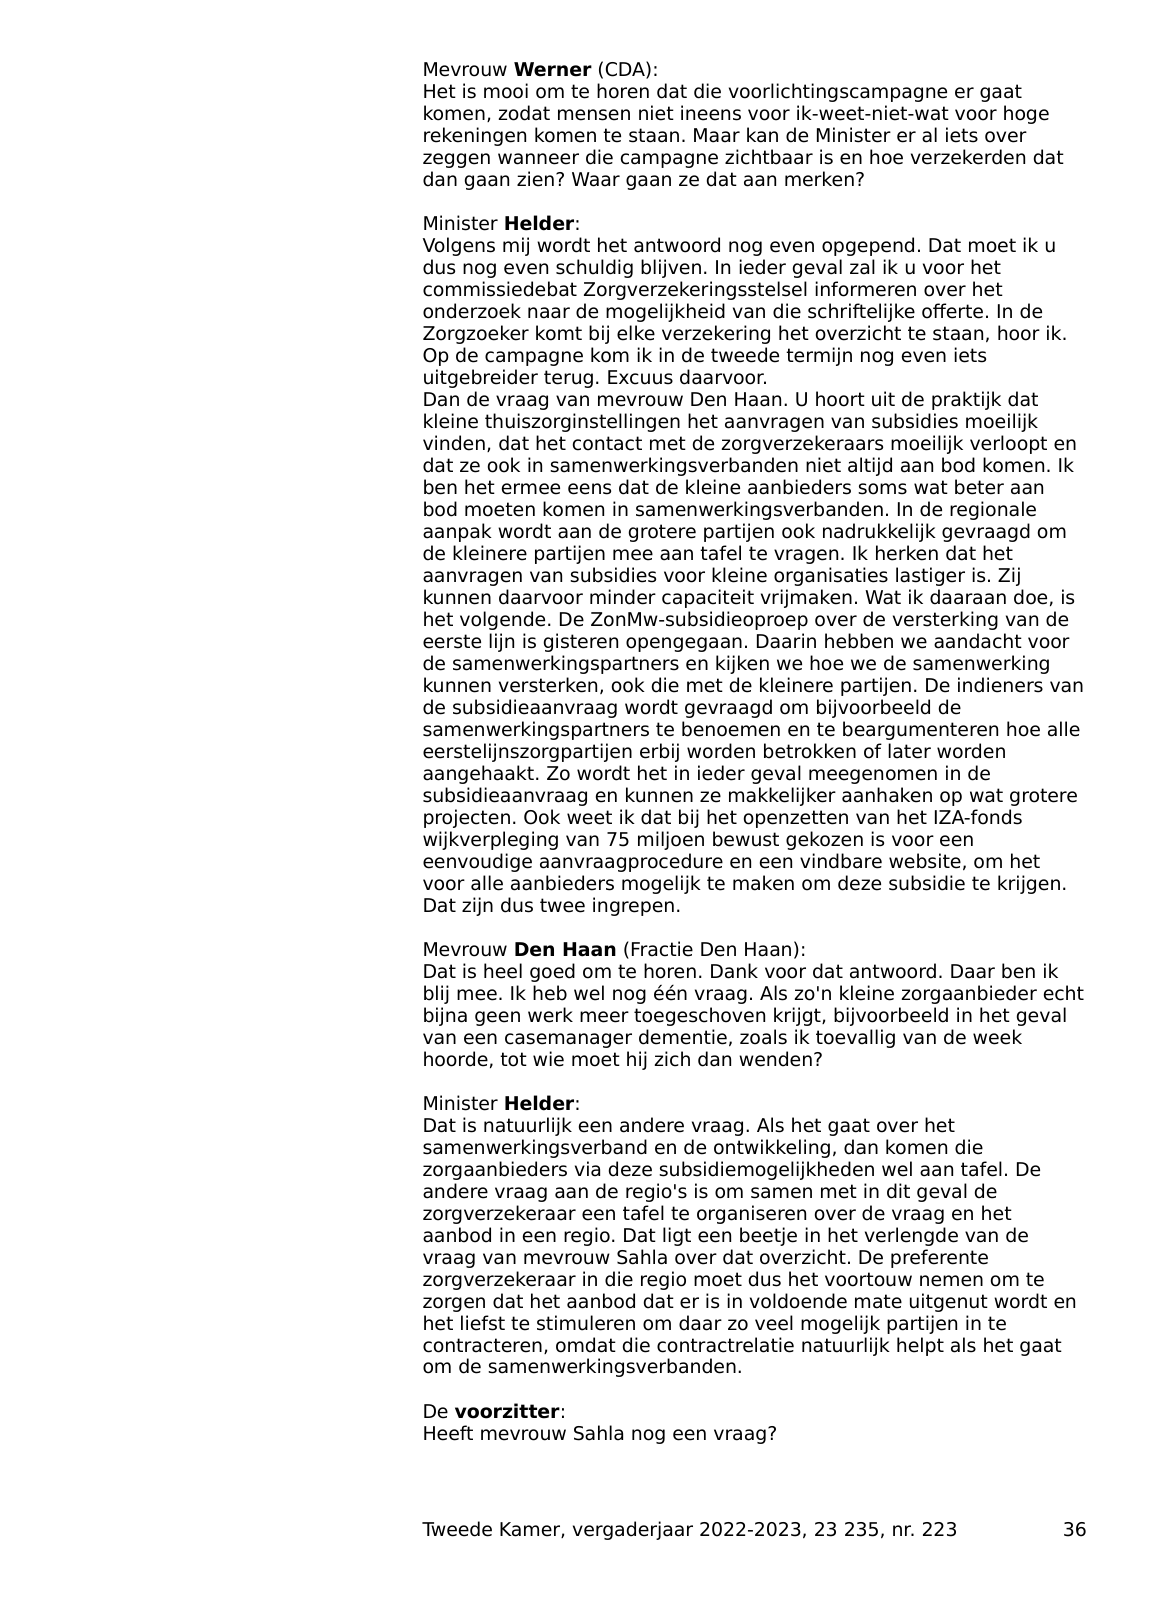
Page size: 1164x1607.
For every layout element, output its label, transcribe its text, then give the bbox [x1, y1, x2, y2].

text De voorzitter: [422, 1401, 1087, 1423]
text Dat is heel goed om te horen. Dank voor dat antwoord. Daar ben ik blij mee. Ik heb wel nog één vraag. Als zo'n kleine zorgaanbieder echt bijna geen werk meer toegeschoven krijgt, bijvoorbeeld in het geval van een casemanager dementie, zoals ik toevallig van de week hoorde, tot wie moet hij zich dan wenden? [422, 961, 1087, 1071]
text Minister Helder: [422, 213, 1087, 235]
text Dan de vraag van mevrouw Den Haan. U hoort uit de praktijk dat kleine thuiszorginstellingen het aanvragen van subsidies moeilijk vinden, dat het contact met de zorgverzekeraars moeilijk verloopt en dat ze ook in samenwerkingsverbanden niet altijd aan bod komen. Ik ben het ermee eens dat de kleine aanbieders soms wat beter aan bod moeten komen in samenwerkingsverbanden. In de regionale aanpak wordt aan de grotere partijen ook nadrukkelijk gevraagd om de kleinere partijen mee aan tafel te vragen. Ik herken dat het aanvragen van subsidies voor kleine organisaties lastiger is. Zij kunnen daarvoor minder capaciteit vrijmaken. Wat ik daaraan doe, is het volgende. De ZonMw-subsidieoproep over de versterking van de eerste lijn is gisteren opengegaan. Daarin hebben we aandacht voor de samenwerkingspartners en kijken we hoe we de samenwerking kunnen versterken, ook die met de kleinere partijen. De indieners van de subsidieaanvraag wordt gevraagd om bijvoorbeeld de samenwerkingspartners te benoemen en te beargumenteren hoe alle eerstelijnszorgpartijen erbij worden betrokken of later worden aangehaakt. Zo wordt het in ieder geval meegenomen in de subsidieaanvraag en kunnen ze makkelijker aanhaken op wat grotere projecten. Ook weet ik dat bij het openzetten van het IZA-fonds wijkverpleging van 75 miljoen bewust gekozen is voor een eenvoudige aanvraagprocedure en een vindbare website, om het voor alle aanbieders mogelijk te maken om deze subsidie te krijgen. Dat zijn dus twee ingrepen. [422, 389, 1087, 916]
text Heeft mevrouw Sahla nog een vraag? [422, 1423, 1087, 1444]
text Dat is natuurlijk een andere vraag. Als het gaat over het samenwerkingsverband en de ontwikkeling, dan komen die zorgaanbieders via deze subsidiemogelijkheden wel aan tafel. De andere vraag aan de regio's is om samen met in dit geval de zorgverzekeraar een tafel te organiseren over de vraag en het aanbod in een regio. Dat ligt een beetje in het verlengde van de vraag van mevrouw Sahla over dat overzicht. De preferente zorgverzekeraar in die regio moet dus het voortouw nemen om te zorgen dat het aanbod dat er is in voldoende mate uitgenut wordt en het liefst te stimuleren om daar zo veel mogelijk partijen in te contracteren, omdat die contractrelatie natuurlijk helpt als het gaat om de samenwerkingsverbanden. [422, 1115, 1087, 1378]
text Minister Helder: [422, 1093, 1087, 1115]
text Volgens mij wordt het antwoord nog even opgepend. Dat moet ik u dus nog even schuldig blijven. In ieder geval zal ik u voor het commissiedebat Zorgverzekeringsstelsel informeren over het onderzoek naar de mogelijkheid van die schriftelijke offerte. In de Zorgzoeker komt bij elke verzekering het overzicht te staan, hoor ik. Op de campagne kom ik in de tweede termijn nog even iets uitgebreider terug. Excuus daarvoor. [422, 235, 1087, 389]
text Mevrouw Werner (CDA): [422, 59, 1087, 81]
text Het is mooi om te horen dat die voorlichtingscampagne er gaat komen, zodat mensen niet ineens voor ik-weet-niet-wat voor hoge rekeningen komen te staan. Maar kan de Minister er al iets over zeggen wanneer die campagne zichtbaar is en hoe verzekerden dat dan gaan zien? Waar gaan ze dat aan merken? [422, 81, 1087, 191]
text Mevrouw Den Haan (Fractie Den Haan): [422, 939, 1087, 961]
